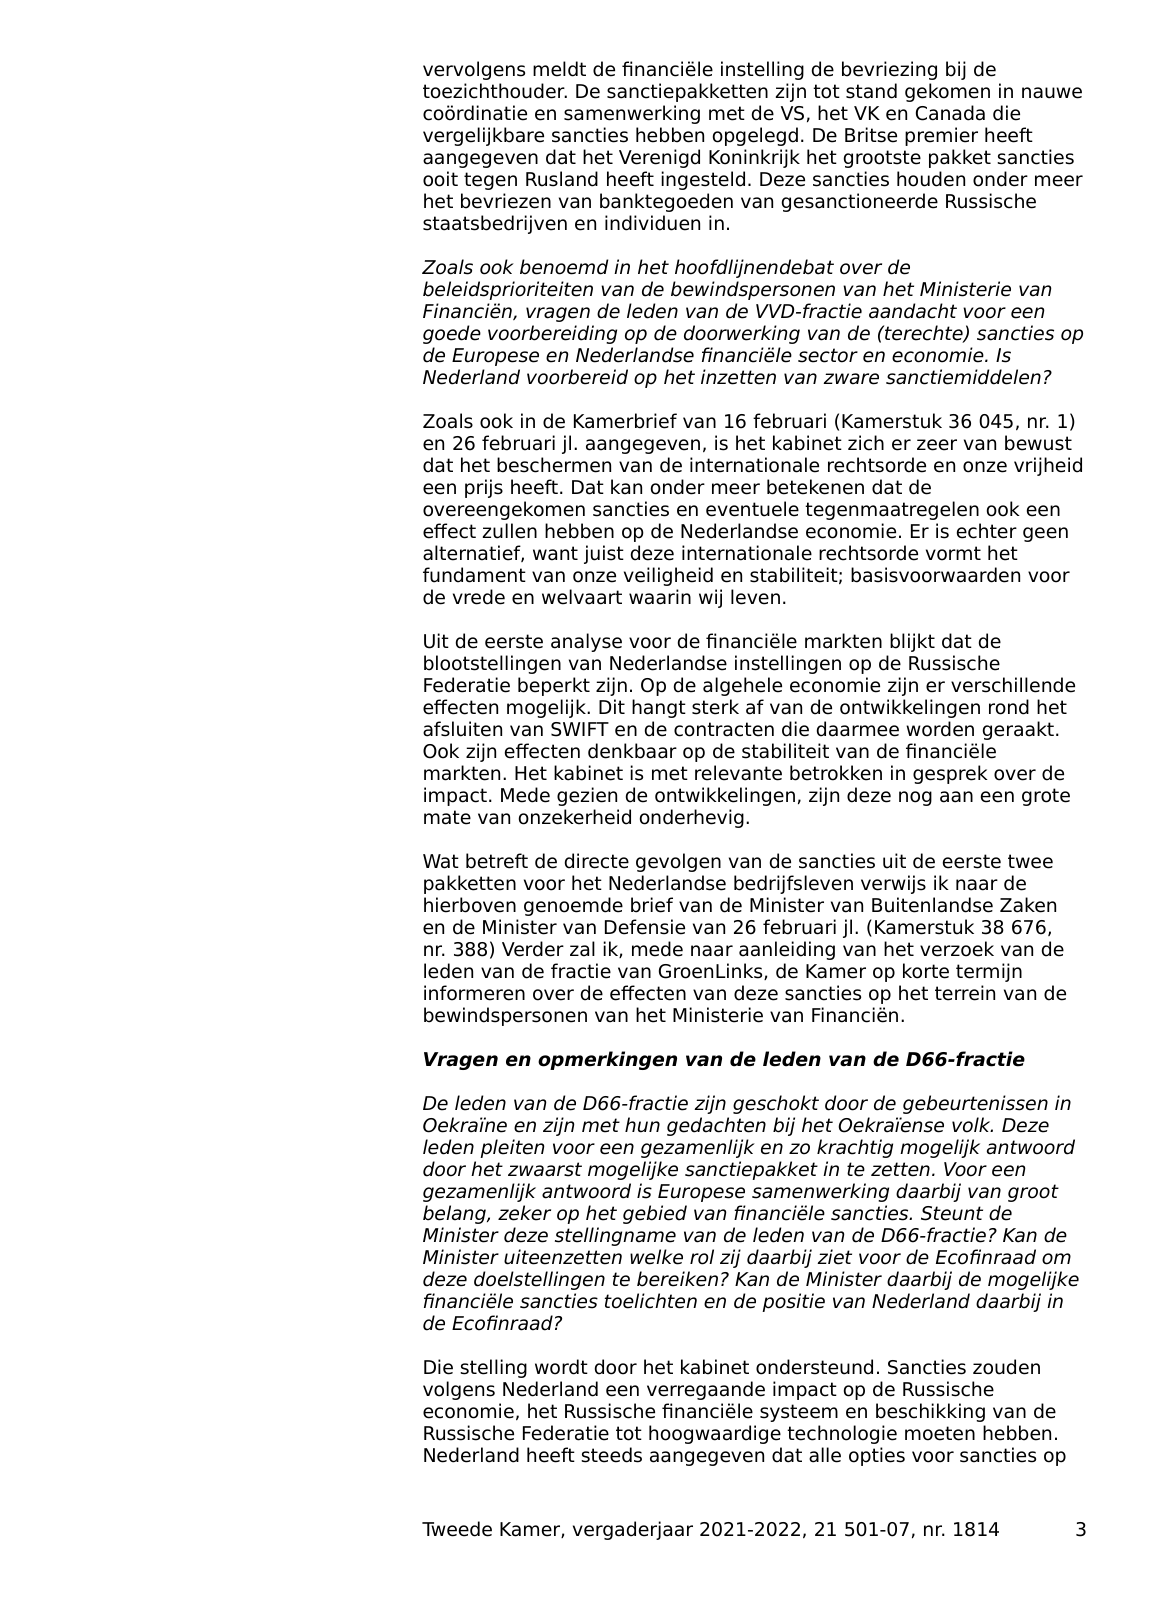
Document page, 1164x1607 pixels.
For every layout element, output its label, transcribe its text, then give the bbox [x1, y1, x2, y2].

subtitle Vragen en opmerkingen van de leden van de D66-fractie [422, 1049, 1087, 1071]
text Wat betreft de directe gevolgen van de sancties uit de eerste twee pakketten voor het Nederlandse bedrijfsleven verwijs ik naar de hierboven genoemde brief van de Minister van Buitenlandse Zaken en de Minister van Defensie van 26 februari jl. (Kamerstuk 38 676, nr. 388) Verder zal ik, mede naar aanleiding van het verzoek van de leden van de fractie van GroenLinks, de Kamer op korte termijn informeren over de effecten van deze sancties op het terrein van de bewindspersonen van het Ministerie van Financiën. [422, 851, 1087, 1027]
text Zoals ook benoemd in het hoofdlijnendebat over de beleidsprioriteiten van de bewindspersonen van het Ministerie van Financiën, vragen de leden van de VVD-fractie aandacht voor een goede voorbereiding op de doorwerking van de (terechte) sancties op de Europese en Nederlandse financiële sector en economie. Is Nederland voorbereid op het inzetten van zware sanctiemiddelen? [422, 257, 1087, 389]
text Uit de eerste analyse voor de financiële markten blijkt dat de blootstellingen van Nederlandse instellingen op de Russische Federatie beperkt zijn. Op de algehele economie zijn er verschillende effecten mogelijk. Dit hangt sterk af van de ontwikkelingen rond het afsluiten van SWIFT en de contracten die daarmee worden geraakt. Ook zijn effecten denkbaar op de stabiliteit van de financiële markten. Het kabinet is met relevante betrokken in gesprek over de impact. Mede gezien de ontwikkelingen, zijn deze nog aan een grote mate van onzekerheid onderhevig. [422, 631, 1087, 829]
text vervolgens meldt de financiële instelling de bevriezing bij de toezichthouder. De sanctiepakketten zijn tot stand gekomen in nauwe coördinatie en samenwerking met de VS, het VK en Canada die vergelijkbare sancties hebben opgelegd. De Britse premier heeft aangegeven dat het Verenigd Koninkrijk het grootste pakket sancties ooit tegen Rusland heeft ingesteld. Deze sancties houden onder meer het bevriezen van banktegoeden van gesanctioneerde Russische staatsbedrijven en individuen in. [422, 59, 1087, 235]
text Die stelling wordt door het kabinet ondersteund. Sancties zouden volgens Nederland een verregaande impact op de Russische economie, het Russische financiële systeem en beschikking van de Russische Federatie tot hoogwaardige technologie moeten hebben. Nederland heeft steeds aangegeven dat alle opties voor sancties op [422, 1357, 1087, 1467]
text Zoals ook in de Kamerbrief van 16 februari (Kamerstuk 36 045, nr. 1) en 26 februari jl. aangegeven, is het kabinet zich er zeer van bewust dat het beschermen van de internationale rechtsorde en onze vrijheid een prijs heeft. Dat kan onder meer betekenen dat de overeengekomen sancties en eventuele tegenmaatregelen ook een effect zullen hebben op de Nederlandse economie. Er is echter geen alternatief, want juist deze internationale rechtsorde vormt het fundament van onze veiligheid en stabiliteit; basisvoorwaarden voor de vrede en welvaart waarin wij leven. [422, 411, 1087, 609]
text De leden van de D66-fractie zijn geschokt door de gebeurtenissen in Oekraïne en zijn met hun gedachten bij het Oekraïense volk. Deze leden pleiten voor een gezamenlijk en zo krachtig mogelijk antwoord door het zwaarst mogelijke sanctiepakket in te zetten. Voor een gezamenlijk antwoord is Europese samenwerking daarbij van groot belang, zeker op het gebied van financiële sancties. Steunt de Minister deze stellingname van de leden van de D66-fractie? Kan de Minister uiteenzetten welke rol zij daarbij ziet voor de Ecofinraad om deze doelstellingen te bereiken? Kan de Minister daarbij de mogelijke financiële sancties toelichten en de positie van Nederland daarbij in de Ecofinraad? [422, 1093, 1087, 1335]
